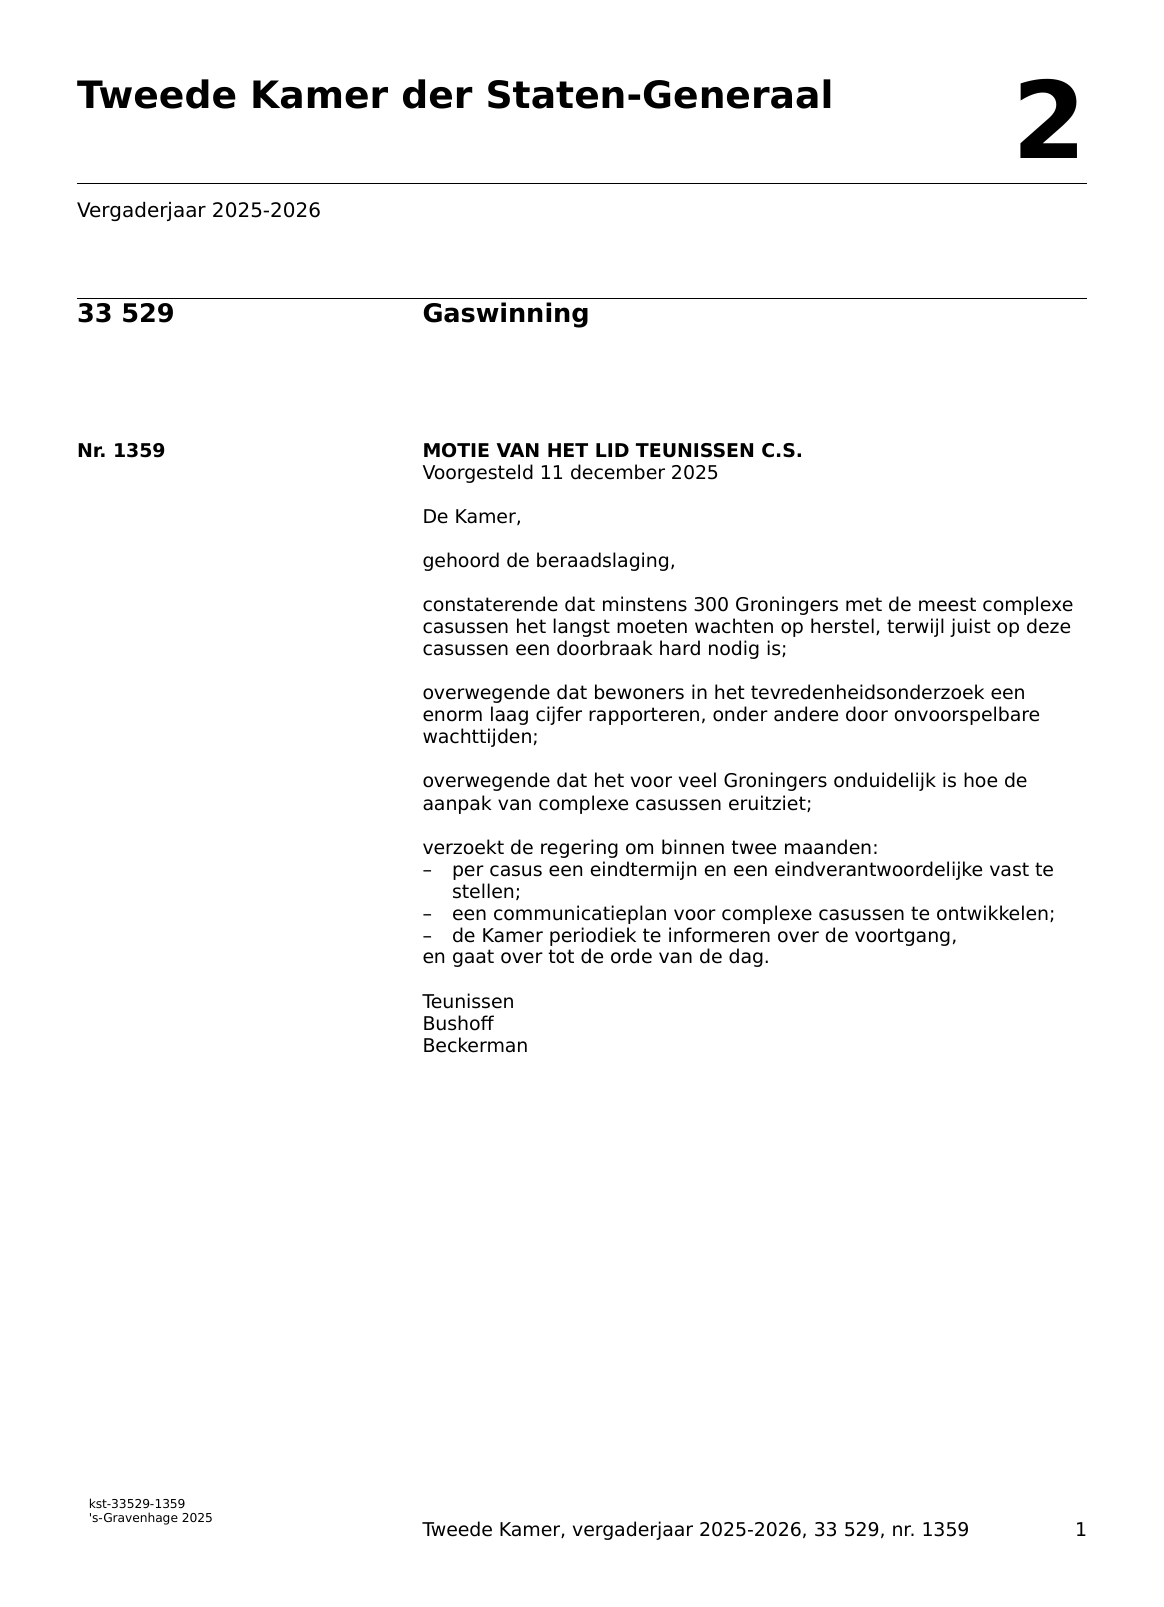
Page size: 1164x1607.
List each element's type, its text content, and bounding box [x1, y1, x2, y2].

text – de Kamer periodiek te informeren over de voortgang, [422, 924, 1087, 946]
text constaterende dat minstens 300 Groningers met de meest complexe casussen het langst moeten wachten op herstel, terwijl juist op deze casussen een doorbraak hard nodig is; [422, 594, 1087, 660]
text Beckerman [422, 1034, 1087, 1057]
table_header Tweede Kamer der Staten-Generaal [77, 59, 886, 183]
text verzoekt de regering om binnen twee maanden: [422, 837, 1087, 858]
text en gaat over tot de orde van de dag. [422, 946, 1087, 968]
text – per casus een eindtermijn en een eindverantwoordelijke vast te stellen; [422, 858, 1087, 902]
table_cell Vergaderjaar 2025-2026 [77, 184, 1087, 298]
text 's-Gravenhage 2025 [88, 1511, 323, 1525]
text overwegende dat het voor veel Groningers onduidelijk is hoe de aanpak van complexe casussen eruitziet; [422, 770, 1087, 814]
table_header 2 [886, 59, 1087, 183]
subtitle 33 529 Gaswinning [77, 299, 1087, 329]
text overwegende dat bewoners in het tevredenheidsonderzoek een enorm laag cijfer rapporteren, onder andere door onvoorspelbare wachttijden; [422, 682, 1087, 748]
text Voorgesteld 11 december 2025 [422, 462, 1087, 484]
text De Kamer, [422, 506, 1087, 528]
text Bushoff [422, 1013, 1087, 1034]
text – een communicatieplan voor complexe casussen te ontwikkelen; [422, 902, 1087, 924]
text Teunissen [422, 991, 1087, 1013]
text gehoord de beraadslaging, [422, 550, 1087, 572]
subtitle Nr. 1359 MOTIE VAN HET LID TEUNISSEN C.S. [77, 440, 1087, 462]
text kst-33529-1359 [88, 1497, 323, 1511]
